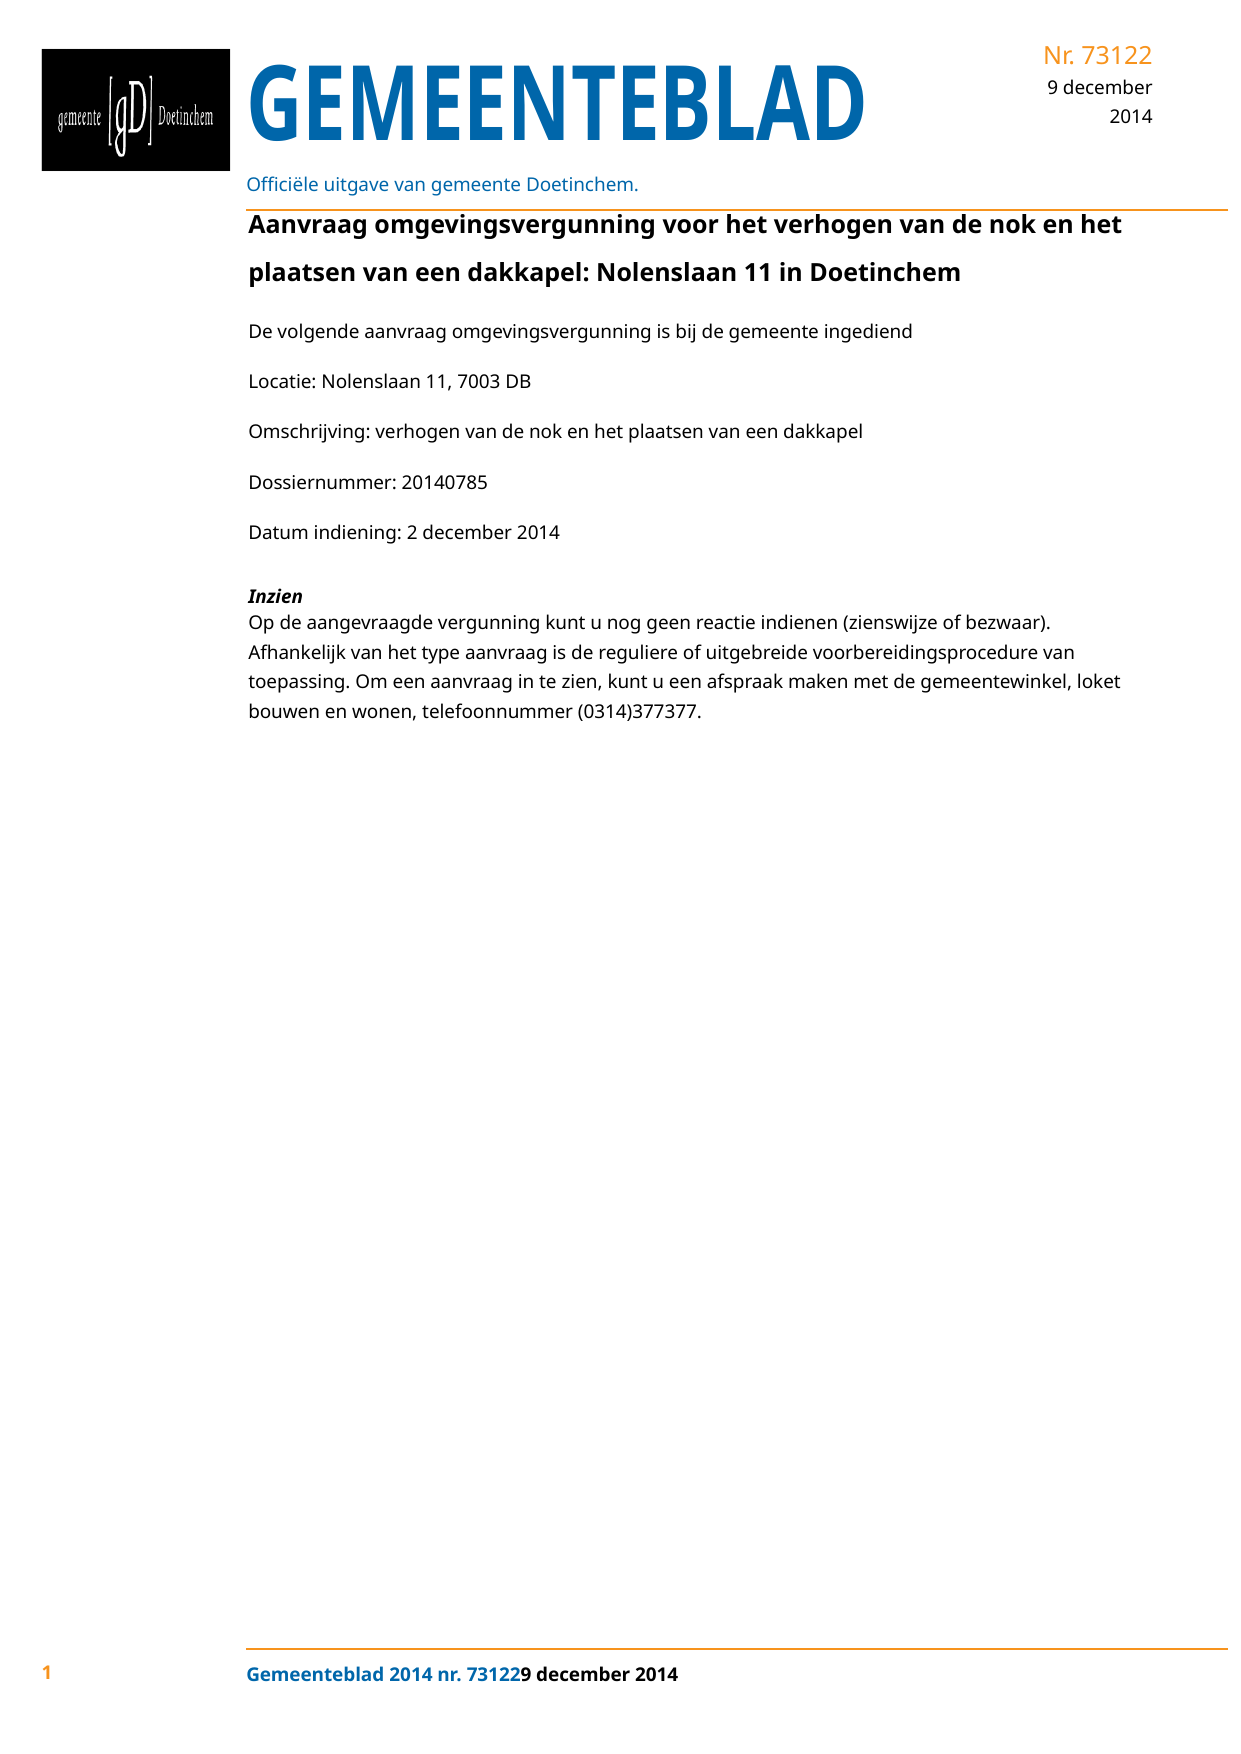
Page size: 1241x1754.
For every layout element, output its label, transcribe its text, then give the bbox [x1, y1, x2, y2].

text De volgende aanvraag omgevingsvergunning is bij de gemeente ingediend [248, 318, 1152, 344]
text Op de aangevraagde vergunning kunt u nog geen reactie indienen (zienswijze of bezwaar). Afhankelijk van het type aanvraag is de reguliere of uitgebreide voorbereidingsprocedure van toepassing. Om een aanvraag in te zien, kunt u een afspraak maken met de gemeentewinkel, loket bouwen en wonen, telefoonnummer (0314)377377. [248, 609, 1152, 724]
text Dossiernummer: 20140785 [248, 469, 1152, 495]
text Aanvraag omgevingsvergunning voor het verhogen van de nok en het plaatsen van een dakkapel: Nolenslaan 11 in Doetinchem [248, 211, 1152, 288]
text Locatie: Nolenslaan 11, 7003 DB [248, 368, 1152, 394]
picture [41, 47, 231, 172]
text Omschrijving: verhogen van de nok en het plaatsen van een dakkapel [248, 419, 1152, 444]
text Inzien [248, 583, 1152, 609]
text Datum indiening: 2 december 2014 [248, 519, 1152, 545]
